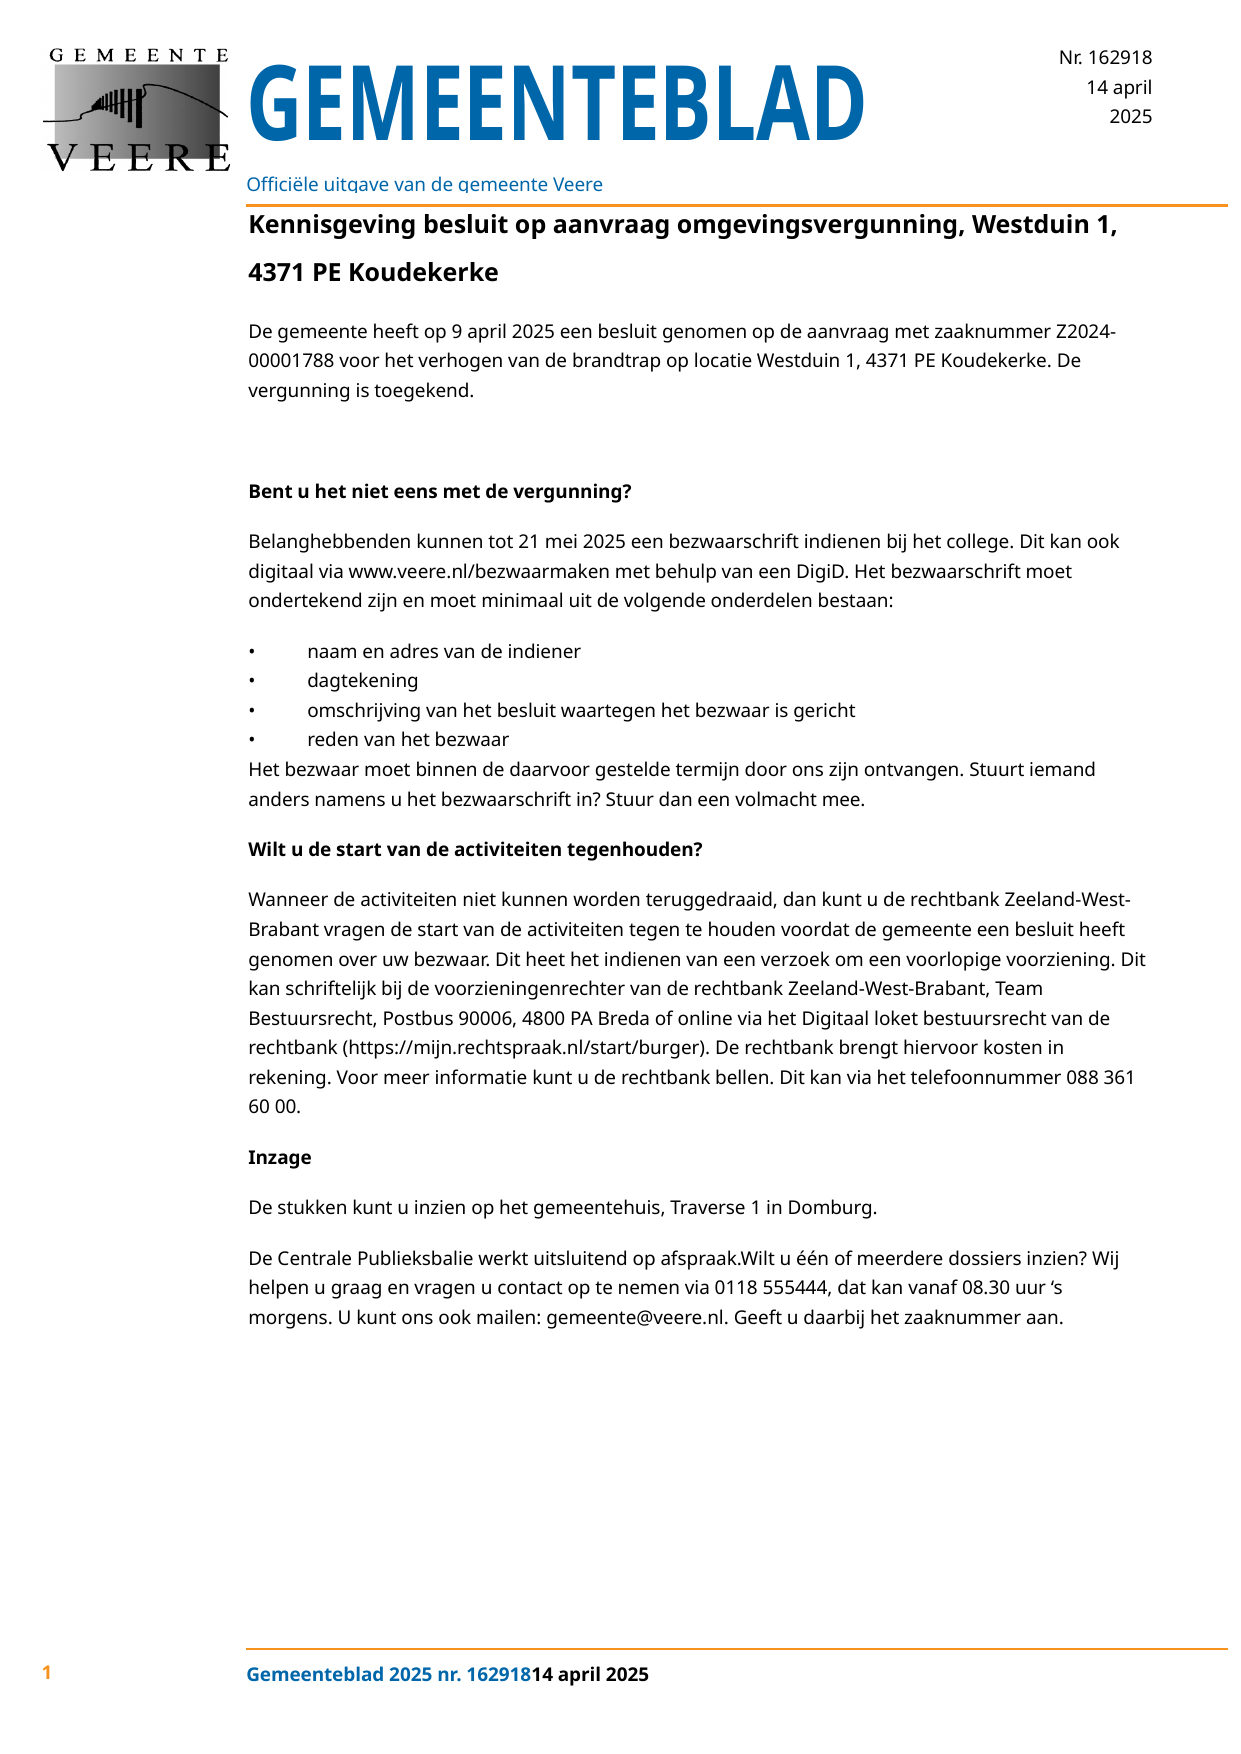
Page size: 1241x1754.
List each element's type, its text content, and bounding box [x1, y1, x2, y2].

text De stukken kunt u inzien op het gemeentehuis, Traverse 1 in Domburg. [248, 1194, 1152, 1220]
text Inzage [248, 1144, 1152, 1170]
list reden van het bezwaar [248, 727, 1152, 752]
text Wilt u de start van de activiteiten tegenhouden? [248, 836, 1152, 862]
list omschrijving van het besluit waartegen het bezwaar is gericht [248, 697, 1152, 723]
text De gemeente heeft op 9 april 2025 een besluit genomen op de aanvraag met zaaknummer Z2024-00001788 voor het verhogen van de brandtrap op locatie Westduin 1, 4371 PE Koudekerke. De vergunning is toegekend. [248, 318, 1152, 403]
text Belanghebbenden kunnen tot 21 mei 2025 een bezwaarschrift indienen bij het college. Dit kan ook digitaal via www.veere.nl/bezwaarmaken met behulp van een DigiD. Het bezwaarschrift moet ondertekend zijn en moet minimaal uit de volgende onderdelen bestaan: [248, 528, 1152, 613]
picture [41, 47, 231, 172]
text Wanneer de activiteiten niet kunnen worden teruggedraaid, dan kunt u de rechtbank Zeeland-West-Brabant vragen de start van de activiteiten tegen te houden voordat de gemeente een besluit heeft genomen over uw bezwaar. Dit heet het indienen van een verzoek om een voorlopige voorziening. Dit kan schriftelijk bij de voorzieningenrechter van de rechtbank Zeeland-West-Brabant, Team Bestuursrecht, Postbus 90006, 4800 PA Breda of online via het Digitaal loket bestuursrecht van de rechtbank (https://mijn.rechtspraak.nl/start/burger). De rechtbank brengt hiervoor kosten in rekening. Voor meer informatie kunt u de rechtbank bellen. Dit kan via het telefoonnummer 088 361 60 00. [248, 887, 1152, 1119]
text Kennisgeving besluit op aanvraag omgevingsvergunning, Westduin 1, 4371 PE Koudekerke [248, 207, 1152, 288]
list dagtekening [248, 667, 1152, 693]
text Het bezwaar moet binnen de daarvoor gestelde termijn door ons zijn ontvangen. Stuurt iemand anders namens u het bezwaarschrift in? Stuur dan een volmacht mee. [248, 756, 1152, 812]
text De Centrale Publieksbalie werkt uitsluitend op afspraak.Wilt u één of meerdere dossiers inzien? Wij helpen u graag en vragen u contact op te nemen via 0118 555444, dat kan vanaf 08.30 uur ‘s morgens. U kunt ons ook mailen: gemeente@veere.nl. Geeft u daarbij het zaaknummer aan. [248, 1245, 1152, 1330]
text Bent u het niet eens met de vergunning? [248, 478, 1152, 504]
list naam en adres van de indiener [248, 638, 1152, 664]
